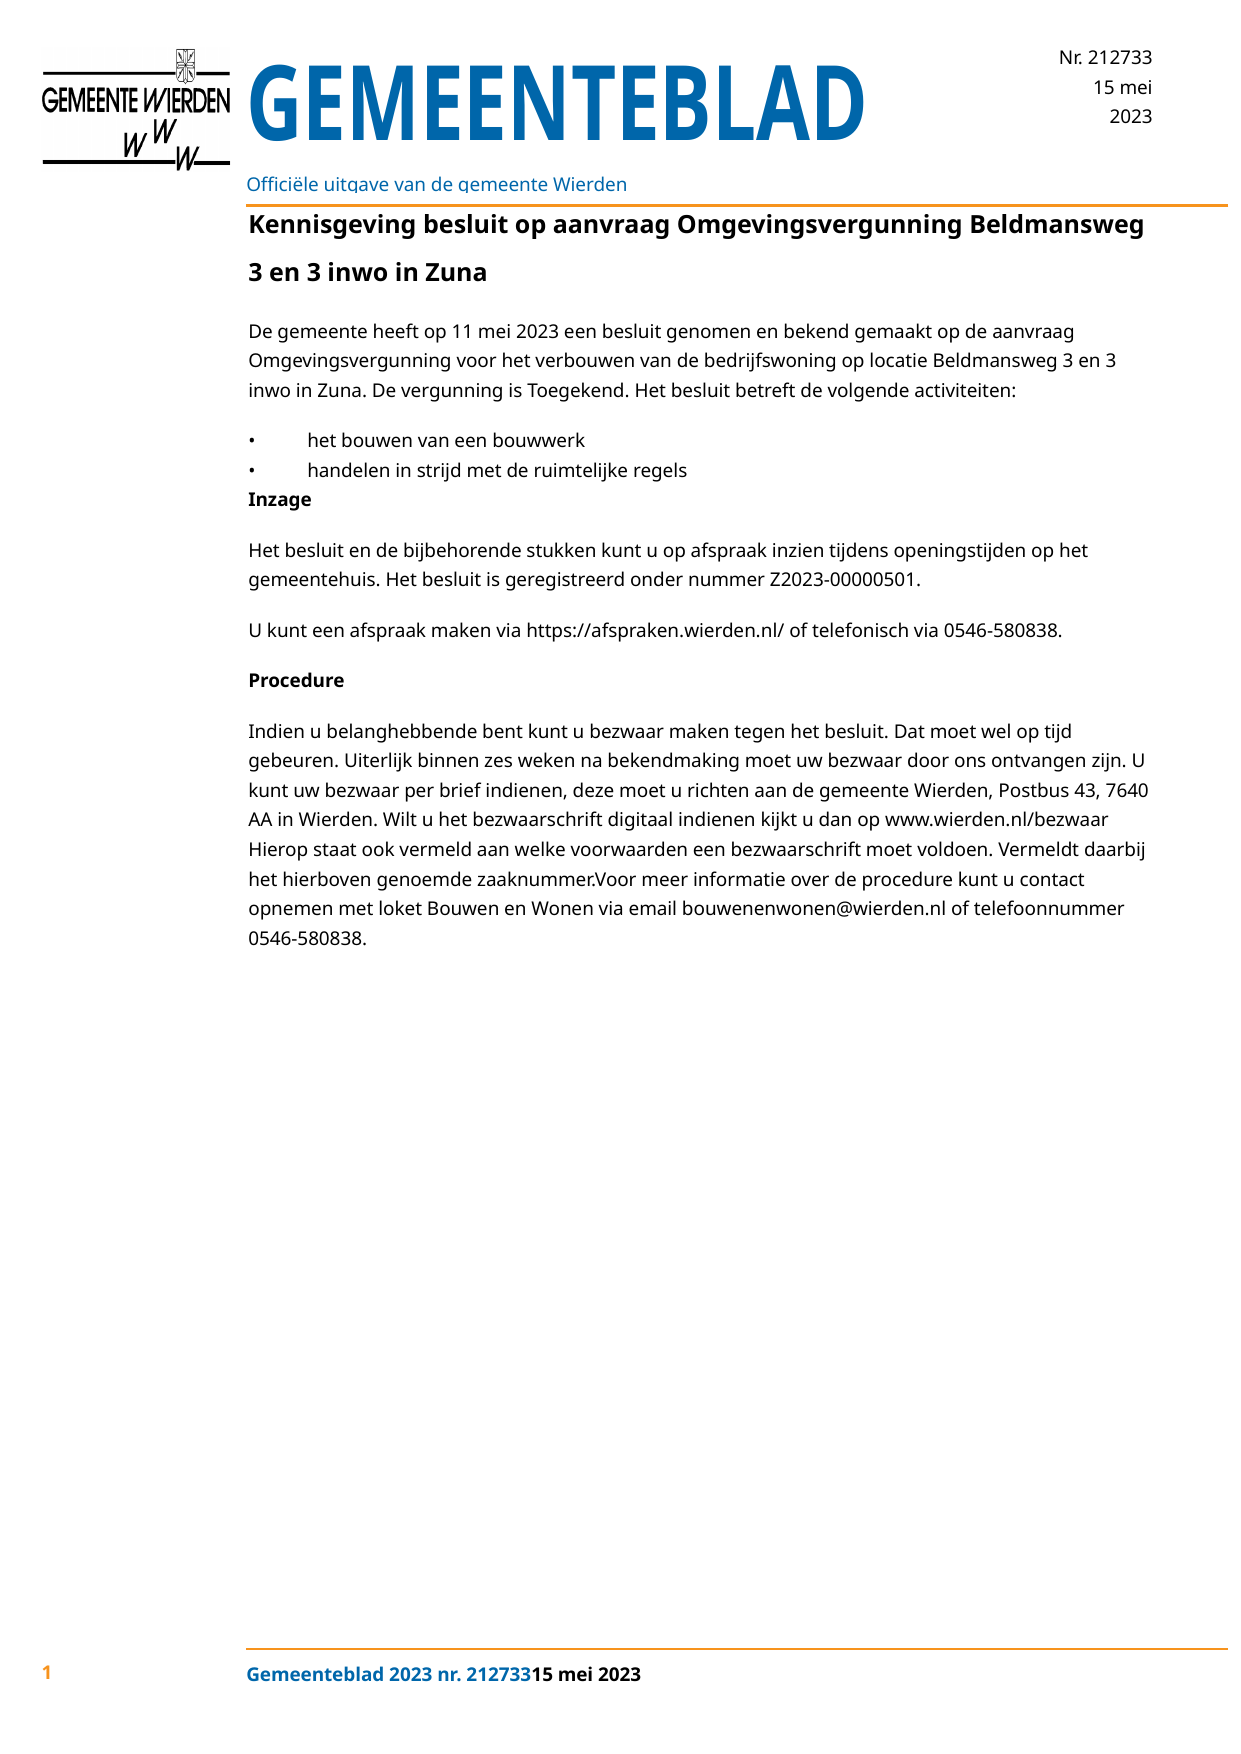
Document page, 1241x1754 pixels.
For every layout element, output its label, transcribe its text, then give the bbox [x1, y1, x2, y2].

picture [41, 47, 231, 172]
text De gemeente heeft op 11 mei 2023 een besluit genomen en bekend gemaakt op de aanvraag Omgevingsvergunning voor het verbouwen van de bedrijfswoning op locatie Beldmansweg 3 en 3 inwo in Zuna. De vergunning is Toegekend. Het besluit betreft de volgende activiteiten: [248, 318, 1152, 403]
text U kunt een afspraak maken via https://afspraken.wierden.nl/ of telefonisch via 0546-580838. [248, 617, 1152, 643]
list handelen in strijd met de ruimtelijke regels [248, 457, 1152, 483]
text Het besluit en de bijbehorende stukken kunt u op afspraak inzien tijdens openingstijden op het gemeentehuis. Het besluit is geregistreerd onder nummer Z2023-00000501. [248, 537, 1152, 592]
list het bouwen van een bouwwerk [248, 427, 1152, 453]
text Indien u belanghebbende bent kunt u bezwaar maken tegen het besluit. Dat moet wel op tijd gebeuren. Uiterlijk binnen zes weken na bekendmaking moet uw bezwaar door ons ontvangen zijn. U kunt uw bezwaar per brief indienen, deze moet u richten aan de gemeente Wierden, Postbus 43, 7640 AA in Wierden. Wilt u het bezwaarschrift digitaal indienen kijkt u dan op www.wierden.nl/bezwaar Hierop staat ook vermeld aan welke voorwaarden een bezwaarschrift moet voldoen. Vermeldt daarbij het hierboven genoemde zaaknummer.Voor meer informatie over de procedure kunt u contact opnemen met loket Bouwen en Wonen via email bouwenenwonen@wierden.nl of telefoonnummer 0546-580838. [248, 718, 1152, 951]
text Inzage [248, 487, 1152, 512]
text Procedure [248, 667, 1152, 693]
text Kennisgeving besluit op aanvraag Omgevingsvergunning Beldmansweg 3 en 3 inwo in Zuna [248, 207, 1152, 288]
